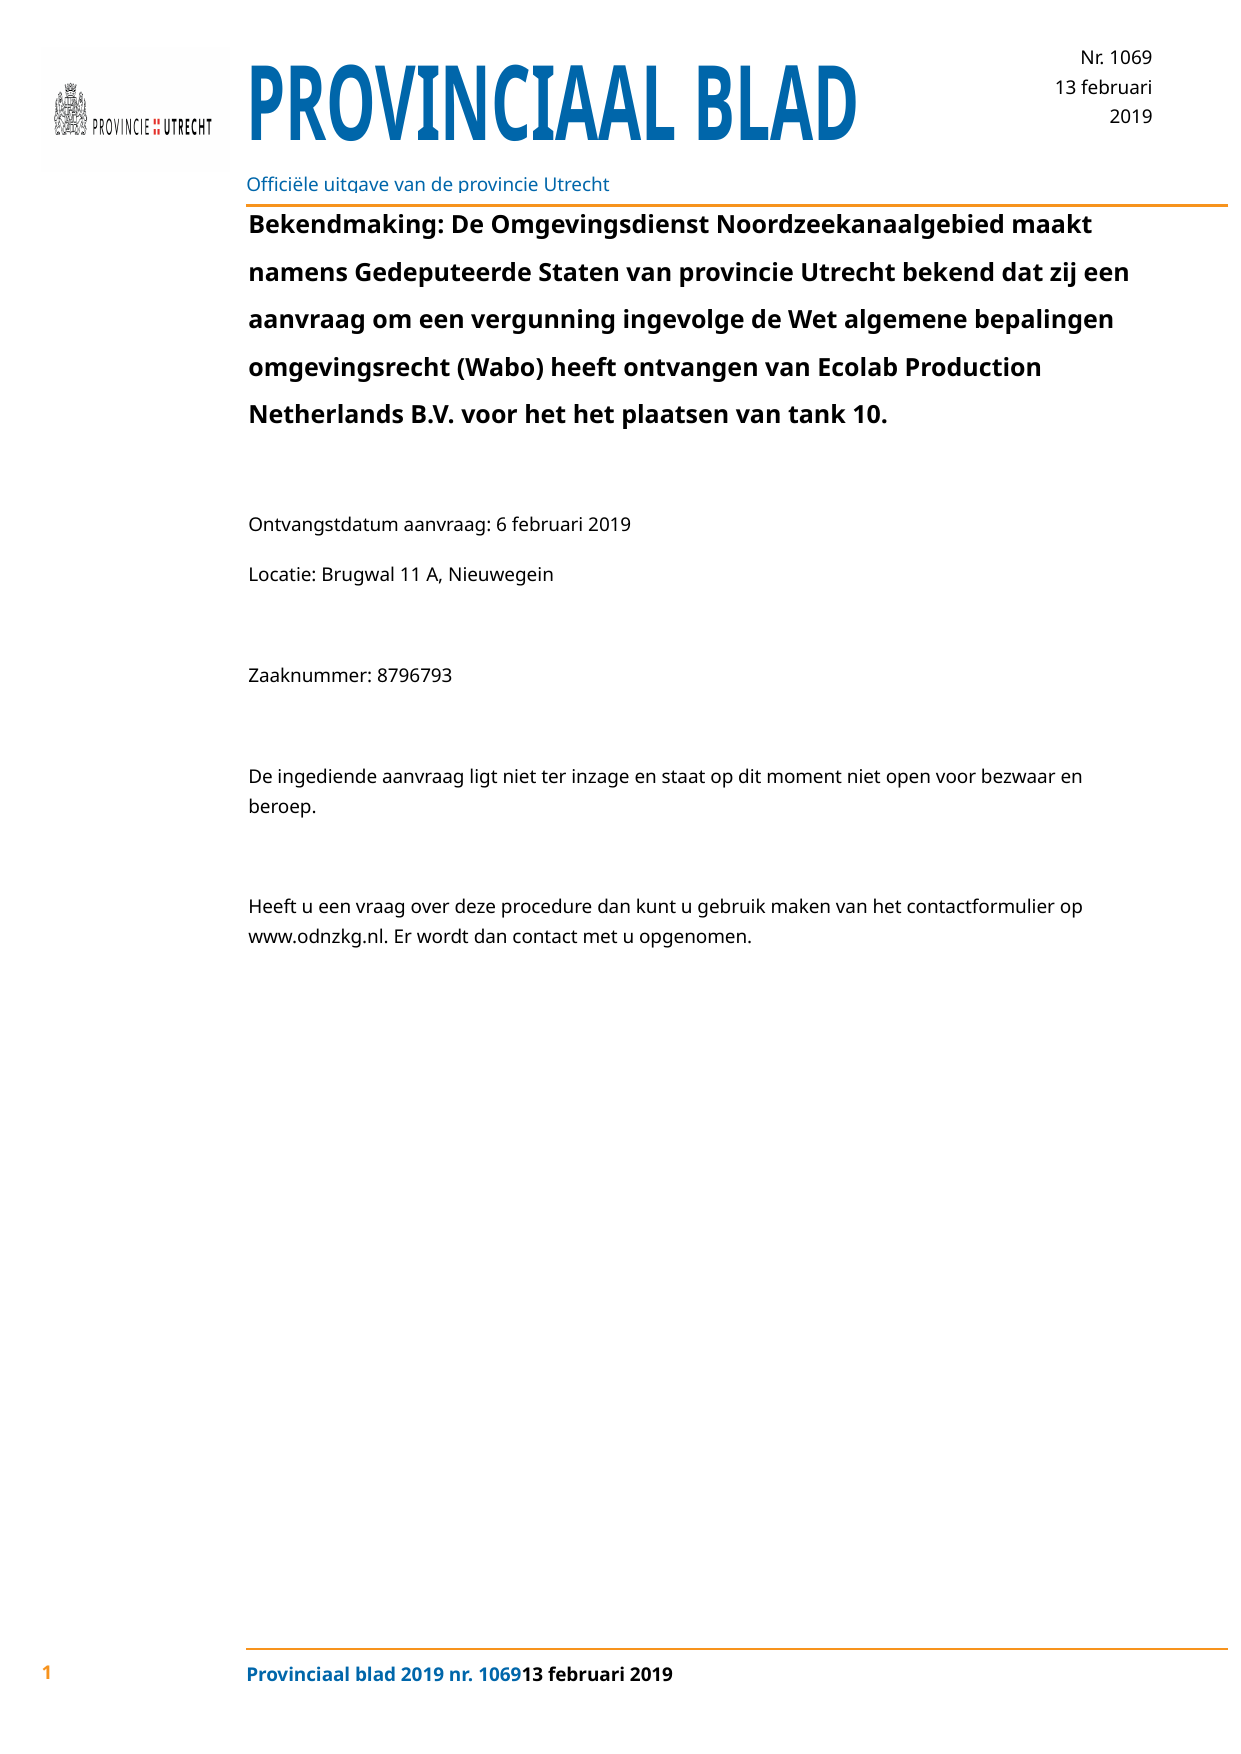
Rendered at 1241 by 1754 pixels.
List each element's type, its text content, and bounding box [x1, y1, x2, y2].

text Locatie: Brugwal 11 A, Nieuwegein [248, 562, 1152, 587]
text Bekendmaking: De Omgevingsdienst Noordzeekanaalgebied maakt namens Gedeputeerde Staten van provincie Utrecht bekend dat zij een aanvraag om een vergunning ingevolge de Wet algemene bepalingen omgevingsrecht (Wabo) heeft ontvangen van Ecolab Production Netherlands B.V. voor het het plaatsen van tank 10. [248, 207, 1152, 431]
text Ontvangstdatum aanvraag: 6 februari 2019 [248, 511, 1152, 537]
text Heeft u een vraag over deze procedure dan kunt u gebruik maken van het contactformulier op www.odnzkg.nl. Er wordt dan contact met u opgenomen. [248, 894, 1152, 949]
text De ingediende aanvraag ligt niet ter inzage en staat op dit moment niet open voor bezwaar en beroep. [248, 763, 1152, 818]
text Zaaknummer: 8796793 [248, 662, 1152, 688]
picture [41, 47, 231, 172]
